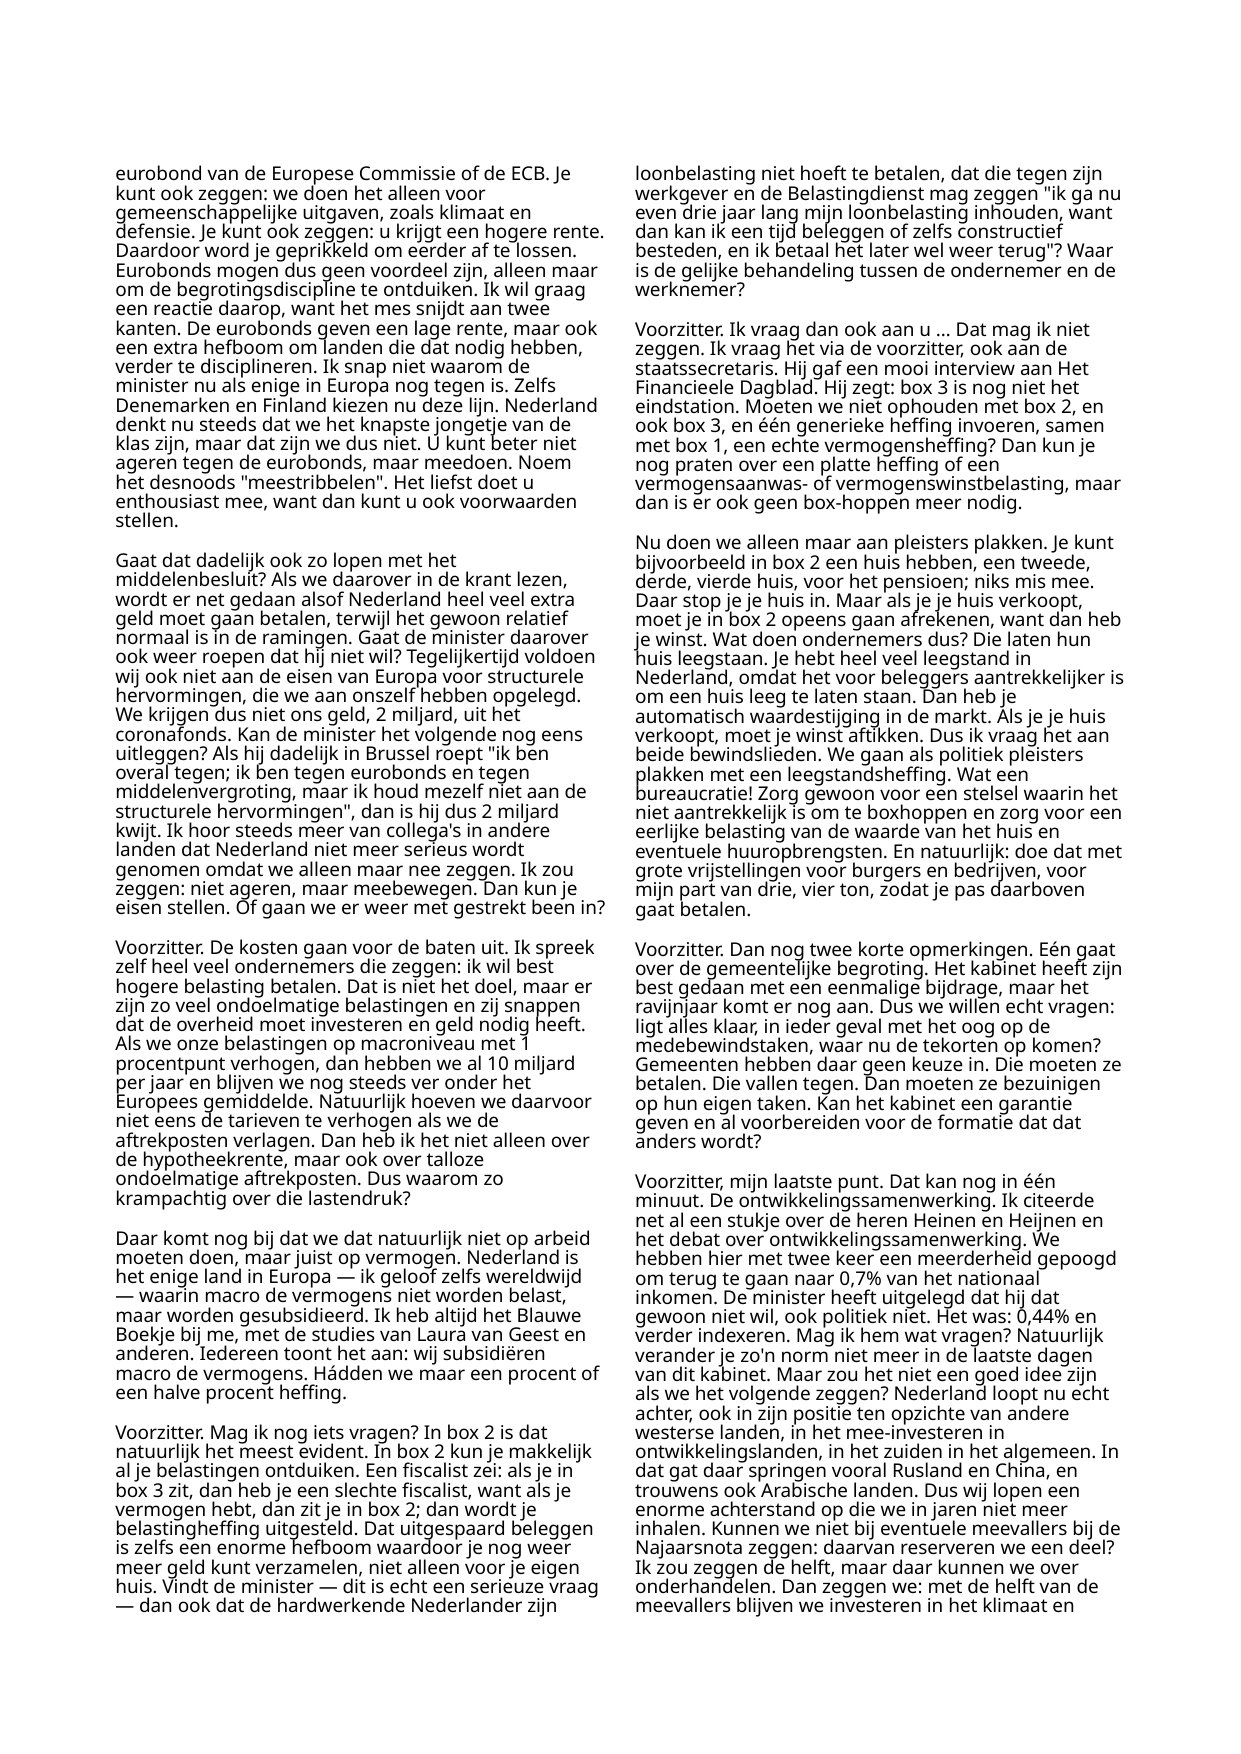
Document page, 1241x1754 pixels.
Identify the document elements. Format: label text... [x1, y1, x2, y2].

text Voorzitter. De kosten gaan voor de baten uit. Ik spreek zelf heel veel ondernemers die zeggen: ik wil best hogere belasting betalen. Dat is niet het doel, maar er zijn zo veel ondoelmatige belastingen en zij snappen dat de overheid moet investeren en geld nodig heeft. Als we onze belastingen op macroniveau met 1 procentpunt verhogen, dan hebben we al 10 miljard per jaar en blijven we nog steeds ver onder het Europees gemiddelde. Natuurlijk hoeven we daarvoor niet eens de tarieven te verhogen als we de aftrekposten verlagen. Dan heb ik het niet alleen over de hypotheekrente, maar ook over talloze ondoelmatige aftrekposten. Dus waarom zo krampachtig over die lastendruk? [115, 939, 605, 1209]
text eurobond van de Europese Commissie of de ECB. Je kunt ook zeggen: we doen het alleen voor gemeenschappelijke uitgaven, zoals klimaat en defensie. Je kunt ook zeggen: u krijgt een hogere rente. Daardoor word je geprikkeld om eerder af te lossen. Eurobonds mogen dus geen voordeel zijn, alleen maar om de begrotingsdiscipline te ontduiken. Ik wil graag een reactie daarop, want het mes snijdt aan twee kanten. De eurobonds geven een lage rente, maar ook een extra hefboom om landen die dat nodig hebben, verder te disciplineren. Ik snap niet waarom de minister nu als enige in Europa nog tegen is. Zelfs Denemarken en Finland kiezen nu deze lijn. Nederland denkt nu steeds dat we het knapste jongetje van de klas zijn, maar dat zijn we dus niet. U kunt beter niet ageren tegen de eurobonds, maar meedoen. Noem het desnoods "meestribbelen". Het liefst doet u enthousiast mee, want dan kunt u ook voorwaarden stellen. [115, 165, 605, 531]
text loonbelasting niet hoeft te betalen, dat die tegen zijn werkgever en de Belastingdienst mag zeggen "ik ga nu even drie jaar lang mijn loonbelasting inhouden, want dan kan ik een tijd beleggen of zelfs constructief besteden, en ik betaal het later wel weer terug"? Waar is de gelijke behandeling tussen de ondernemer en de werknemer? [635, 165, 1125, 300]
text Daar komt nog bij dat we dat natuurlijk niet op arbeid moeten doen, maar juist op vermogen. Nederland is het enige land in Europa — ik geloof zelfs wereldwijd — waarin macro de vermogens niet worden belast, maar worden gesubsidieerd. Ik heb altijd het Blauwe Boekje bij me, met de studies van Laura van Geest en anderen. Iedereen toont het aan: wij subsidiëren macro de vermogens. Hádden we maar een procent of een halve procent heffing. [115, 1229, 605, 1403]
text Voorzitter. Mag ik nog iets vragen? In box 2 is dat natuurlijk het meest evident. In box 2 kun je makkelijk al je belastingen ontduiken. Een fiscalist zei: als je in box 3 zit, dan heb je een slechte fiscalist, want als je vermogen hebt, dan zit je in box 2; dan wordt je belastingheffing uitgesteld. Dat uitgespaard beleggen is zelfs een enorme hefboom waardoor je nog weer meer geld kunt verzamelen, niet alleen voor je eigen huis. Vindt de minister — dit is echt een serieuze vraag — dan ook dat de hardwerkende Nederlander zijn [115, 1424, 605, 1616]
text Voorzitter, mijn laatste punt. Dat kan nog in één minuut. De ontwikkelingssamenwerking. Ik citeerde net al een stukje over de heren Heinen en Heijnen en het debat over ontwikkelingssamenwerking. We hebben hier met twee keer een meerderheid gepoogd om terug te gaan naar 0,7% van het nationaal inkomen. De minister heeft uitgelegd dat hij dat gewoon niet wil, ook politiek niet. Het was: 0,44% en verder indexeren. Mag ik hem wat vragen? Natuurlijk verander je zo'n norm niet meer in de laatste dagen van dit kabinet. Maar zou het niet een goed idee zijn als we het volgende zeggen? Nederland loopt nu echt achter, ook in zijn positie ten opzichte van andere westerse landen, in het mee-investeren in ontwikkelingslanden, in het zuiden in het algemeen. In dat gat daar springen vooral Rusland en China, en trouwens ook Arabische landen. Dus wij lopen een enorme achterstand op die we in jaren niet meer inhalen. Kunnen we niet bij eventuele meevallers bij de Najaarsnota zeggen: daarvan reserveren we een deel? Ik zou zeggen de helft, maar daar kunnen we over onderhandelen. Dan zeggen we: met de helft van de meevallers blijven we investeren in het klimaat en [635, 1173, 1125, 1616]
text Voorzitter. Dan nog twee korte opmerkingen. Eén gaat over de gemeentelijke begroting. Het kabinet heeft zijn best gedaan met een eenmalige bijdrage, maar het ravijnjaar komt er nog aan. Dus we willen echt vragen: ligt alles klaar, in ieder geval met het oog op de medebewindstaken, waar nu de tekorten op komen? Gemeenten hebben daar geen keuze in. Die moeten ze betalen. Die vallen tegen. Dan moeten ze bezuinigen op hun eigen taken. Kan het kabinet een garantie geven en al voorbereiden voor de formatie dat dat anders wordt? [635, 941, 1125, 1152]
text Nu doen we alleen maar aan pleisters plakken. Je kunt bijvoorbeeld in box 2 een huis hebben, een tweede, derde, vierde huis, voor het pensioen; niks mis mee. Daar stop je je huis in. Maar als je je huis verkoopt, moet je in box 2 opeens gaan afrekenen, want dan heb je winst. Wat doen ondernemers dus? Die laten hun huis leegstaan. Je hebt heel veel leegstand in Nederland, omdat het voor beleggers aantrekkelijker is om een huis leeg te laten staan. Dan heb je automatisch waardestijging in de markt. Als je je huis verkoopt, moet je winst aftikken. Dus ik vraag het aan beide bewindslieden. We gaan als politiek pleisters plakken met een leegstandsheffing. Wat een bureaucratie! Zorg gewoon voor een stelsel waarin het niet aantrekkelijk is om te boxhoppen en zorg voor een eerlijke belasting van de waarde van het huis en eventuele huuropbrengsten. En natuurlijk: doe dat met grote vrijstellingen voor burgers en bedrijven, voor mijn part van drie, vier ton, zodat je pas daarboven gaat betalen. [635, 534, 1125, 920]
text Voorzitter. Ik vraag dan ook aan u … Dat mag ik niet zeggen. Ik vraag het via de voorzitter, ook aan de staatssecretaris. Hij gaf een mooi interview aan Het Financieele Dagblad. Hij zegt: box 3 is nog niet het eindstation. Moeten we niet ophouden met box 2, en ook box 3, en één generieke heffing invoeren, samen met box 1, een echte vermogensheffing? Dan kun je nog praten over een platte heffing of een vermogensaanwas- of vermogenswinstbelasting, maar dan is er ook geen box-hoppen meer nodig. [635, 321, 1125, 514]
text Gaat dat dadelijk ook zo lopen met het middelenbesluit? Als we daarover in de krant lezen, wordt er net gedaan alsof Nederland heel veel extra geld moet gaan betalen, terwijl het gewoon relatief normaal is in de ramingen. Gaat de minister daarover ook weer roepen dat hij niet wil? Tegelijkertijd voldoen wij ook niet aan de eisen van Europa voor structurele hervormingen, die we aan onszelf hebben opgelegd. We krijgen dus niet ons geld, 2 miljard, uit het coronafonds. Kan de minister het volgende nog eens uitleggen? Als hij dadelijk in Brussel roept "ik ben overal tegen; ik ben tegen eurobonds en tegen middelenvergroting, maar ik houd mezelf niet aan de structurele hervormingen", dan is hij dus 2 miljard kwijt. Ik hoor steeds meer van collega's in andere landen dat Nederland niet meer serieus wordt genomen omdat we alleen maar nee zeggen. Ik zou zeggen: niet ageren, maar meebewegen. Dan kun je eisen stellen. Of gaan we er weer met gestrekt been in? [115, 552, 605, 918]
